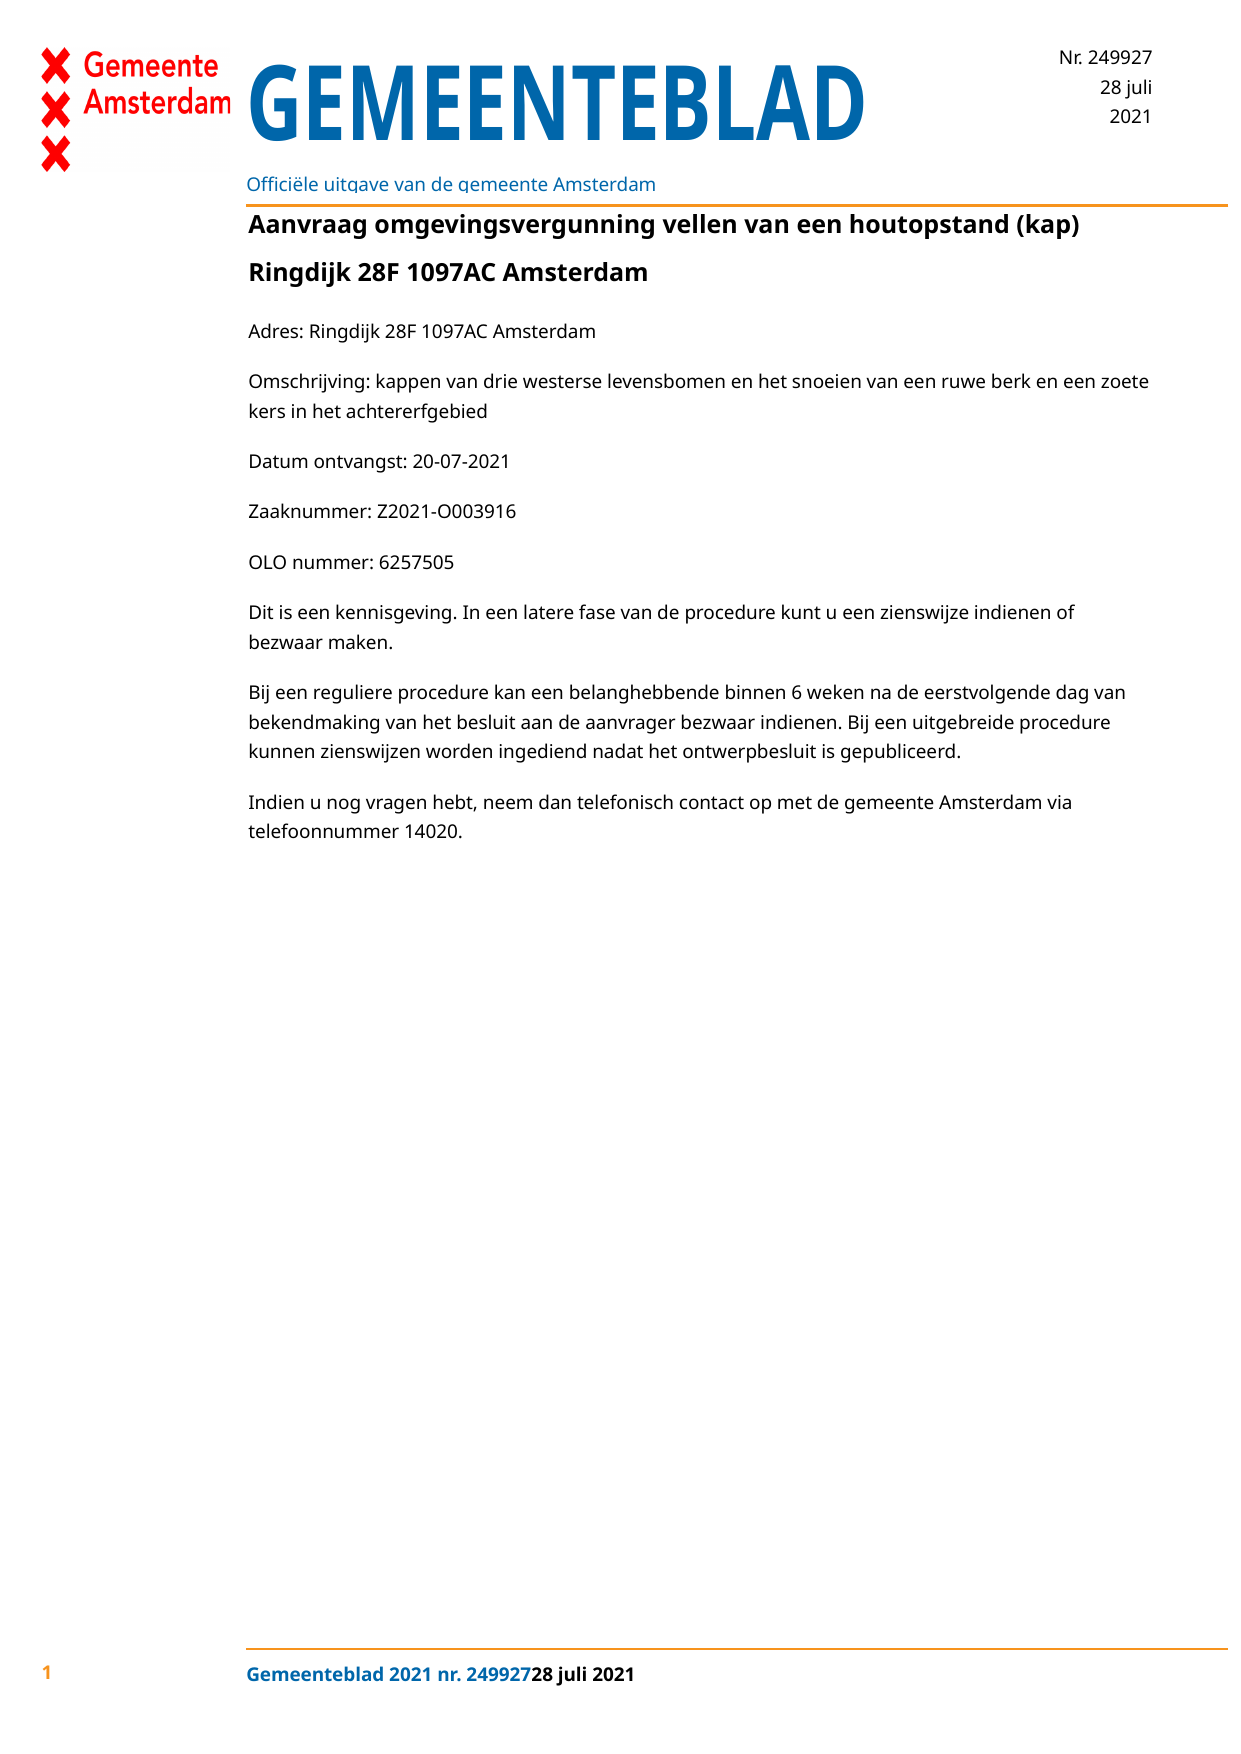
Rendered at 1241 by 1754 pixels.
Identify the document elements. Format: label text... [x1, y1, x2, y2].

picture [41, 47, 231, 172]
text Datum ontvangst: 20-07-2021 [248, 448, 1152, 474]
text Omschrijving: kappen van drie westerse levensbomen en het snoeien van een ruwe berk en een zoete kers in het achtererfgebied [248, 368, 1152, 424]
text Bij een reguliere procedure kan een belanghebbende binnen 6 weken na de eerstvolgende dag van bekendmaking van het besluit aan de aanvrager bezwaar indienen. Bij een uitgebreide procedure kunnen zienswijzen worden ingediend nadat het ontwerpbesluit is gepubliceerd. [248, 679, 1152, 764]
text Dit is een kennisgeving. In een latere fase van de procedure kunt u een zienswijze indienen of bezwaar maken. [248, 599, 1152, 655]
text Aanvraag omgevingsvergunning vellen van een houtopstand (kap) Ringdijk 28F 1097AC Amsterdam [248, 207, 1152, 288]
text Zaaknummer: Z2021-O003916 [248, 499, 1152, 524]
text Adres: Ringdijk 28F 1097AC Amsterdam [248, 318, 1152, 344]
text Indien u nog vragen hebt, neem dan telefonisch contact op met de gemeente Amsterdam via telefoonnummer 14020. [248, 789, 1152, 844]
text OLO nummer: 6257505 [248, 549, 1152, 575]
